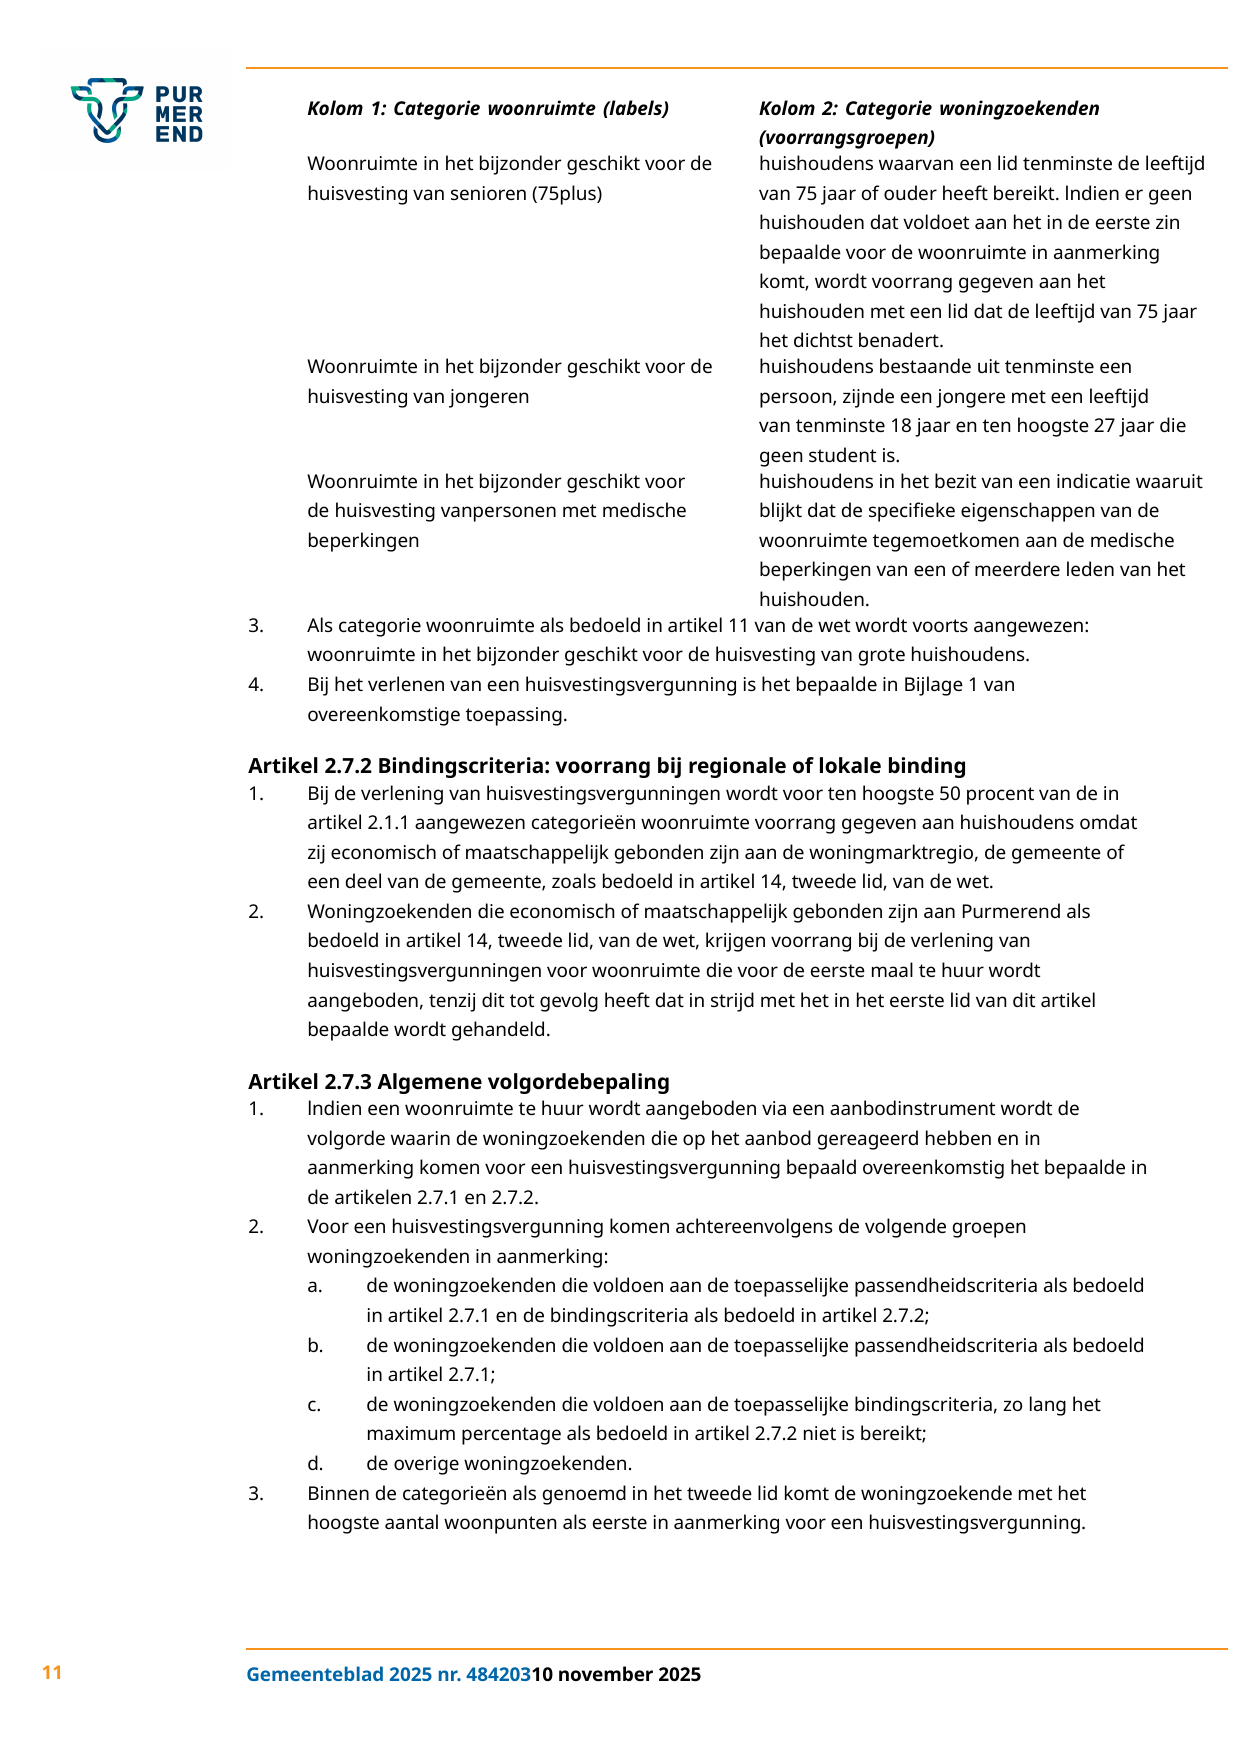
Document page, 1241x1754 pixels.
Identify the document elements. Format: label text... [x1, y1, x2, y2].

list Bij de verlening van huisvestingsvergunningen wordt voor ten hoogste 50 procent van de in artikel 2.1.1 aangewezen categorieën woonruimte voorrang gegeven aan huishoudens omdat zij economisch of maatschappelijk gebonden zijn aan de woningmarktregio, de gemeente of een deel van de gemeente, zoals bedoeld in artikel 14, tweede lid, van de wet. [248, 780, 1152, 894]
picture [41, 47, 231, 172]
table_header Kolom 2: Categorie woningzoekenden (voorrangsgroepen) [759, 95, 1211, 150]
list Woningzoekenden die economisch of maatschappelijk gebonden zijn aan Purmerend als bedoeld in artikel 14, tweede lid, van de wet, krijgen voorrang bij de verlening van huisvestingsvergunningen voor woonruimte die voor de eerste maal te huur wordt aangeboden, tenzij dit tot gevolg heeft dat in strijd met het in het eerste lid van dit artikel bepaalde wordt gehandeld. [248, 898, 1152, 1042]
list de overige woningzoekenden. [307, 1450, 1152, 1476]
list Bij het verlenen van een huisvestingsvergunning is het bepaalde in Bijlage 1 van overeenkomstige toepassing. [248, 671, 1152, 727]
table_header Kolom 1: Categorie woonruimte (labels) [307, 95, 759, 150]
list Binnen de categorieën als genoemd in het tweede lid komt de woningzoekende met het hoogste aantal woonpunten als eerste in aanmerking voor een huisvestingsvergunning. [248, 1480, 1152, 1535]
list Voor een huisvestingsvergunning komen achtereenvolgens de volgende groepen woningzoekenden in aanmerking: [248, 1213, 1152, 1269]
list de woningzoekenden die voldoen aan de toepasselijke passendheidscriteria als bedoeld in artikel 2.7.1 en de bindingscriteria als bedoeld in artikel 2.7.2; [307, 1273, 1152, 1328]
list Als categorie woonruimte als bedoeld in artikel 11 van de wet wordt voorts aangewezen: woonruimte in het bijzonder geschikt voor de huisvesting van grote huishoudens. [248, 612, 1152, 667]
text Artikel 2.7.3 Algemene volgordebepaling [248, 1067, 1152, 1095]
list lndien een woonruimte te huur wordt aangeboden via een aanbodinstrument wordt de volgorde waarin de woningzoekenden die op het aanbod gereageerd hebben en in aanmerking komen voor een huisvestingsvergunning bepaald overeenkomstig het bepaalde in de artikelen 2.7.1 en 2.7.2. [248, 1095, 1152, 1210]
table_cell Woonruimte in het bijzonder geschikt voor de huisvesting van jongeren [307, 354, 759, 468]
table_cell huishoudens bestaande uit tenminste een persoon, zijnde een jongere met een leeftijd van tenminste 18 jaar en ten hoogste 27 jaar die geen student is. [759, 354, 1211, 468]
list de woningzoekenden die voldoen aan de toepasselijke bindingscriteria, zo lang het maximum percentage als bedoeld in artikel 2.7.2 niet is bereikt; [307, 1391, 1152, 1446]
table_cell Woonruimte in het bijzonder geschikt voor de huisvesting van senioren (75plus) [307, 150, 759, 353]
table_cell huishoudens waarvan een lid tenminste de leeftijd van 75 jaar of ouder heeft bereikt. lndien er geen huishouden dat voldoet aan het in de eerste zin bepaalde voor de woonruimte in aanmerking komt, wordt voorrang gegeven aan het huishouden met een lid dat de leeftijd van 75 jaar het dichtst benadert. [759, 150, 1211, 353]
table_cell huishoudens in het bezit van een indicatie waaruit blijkt dat de specifieke eigenschappen van de woonruimte tegemoetkomen aan de medische beperkingen van een of meerdere leden van het huishouden. [759, 468, 1211, 612]
text Artikel 2.7.2 Bindingscriteria: voorrang bij regionale of lokale binding [248, 751, 1152, 780]
list de woningzoekenden die voldoen aan de toepasselijke passendheidscriteria als bedoeld in artikel 2.7.1; [307, 1332, 1152, 1387]
table_cell Woonruimte in het bijzonder geschikt voor de huisvesting vanpersonen met medische beperkingen [307, 468, 759, 612]
